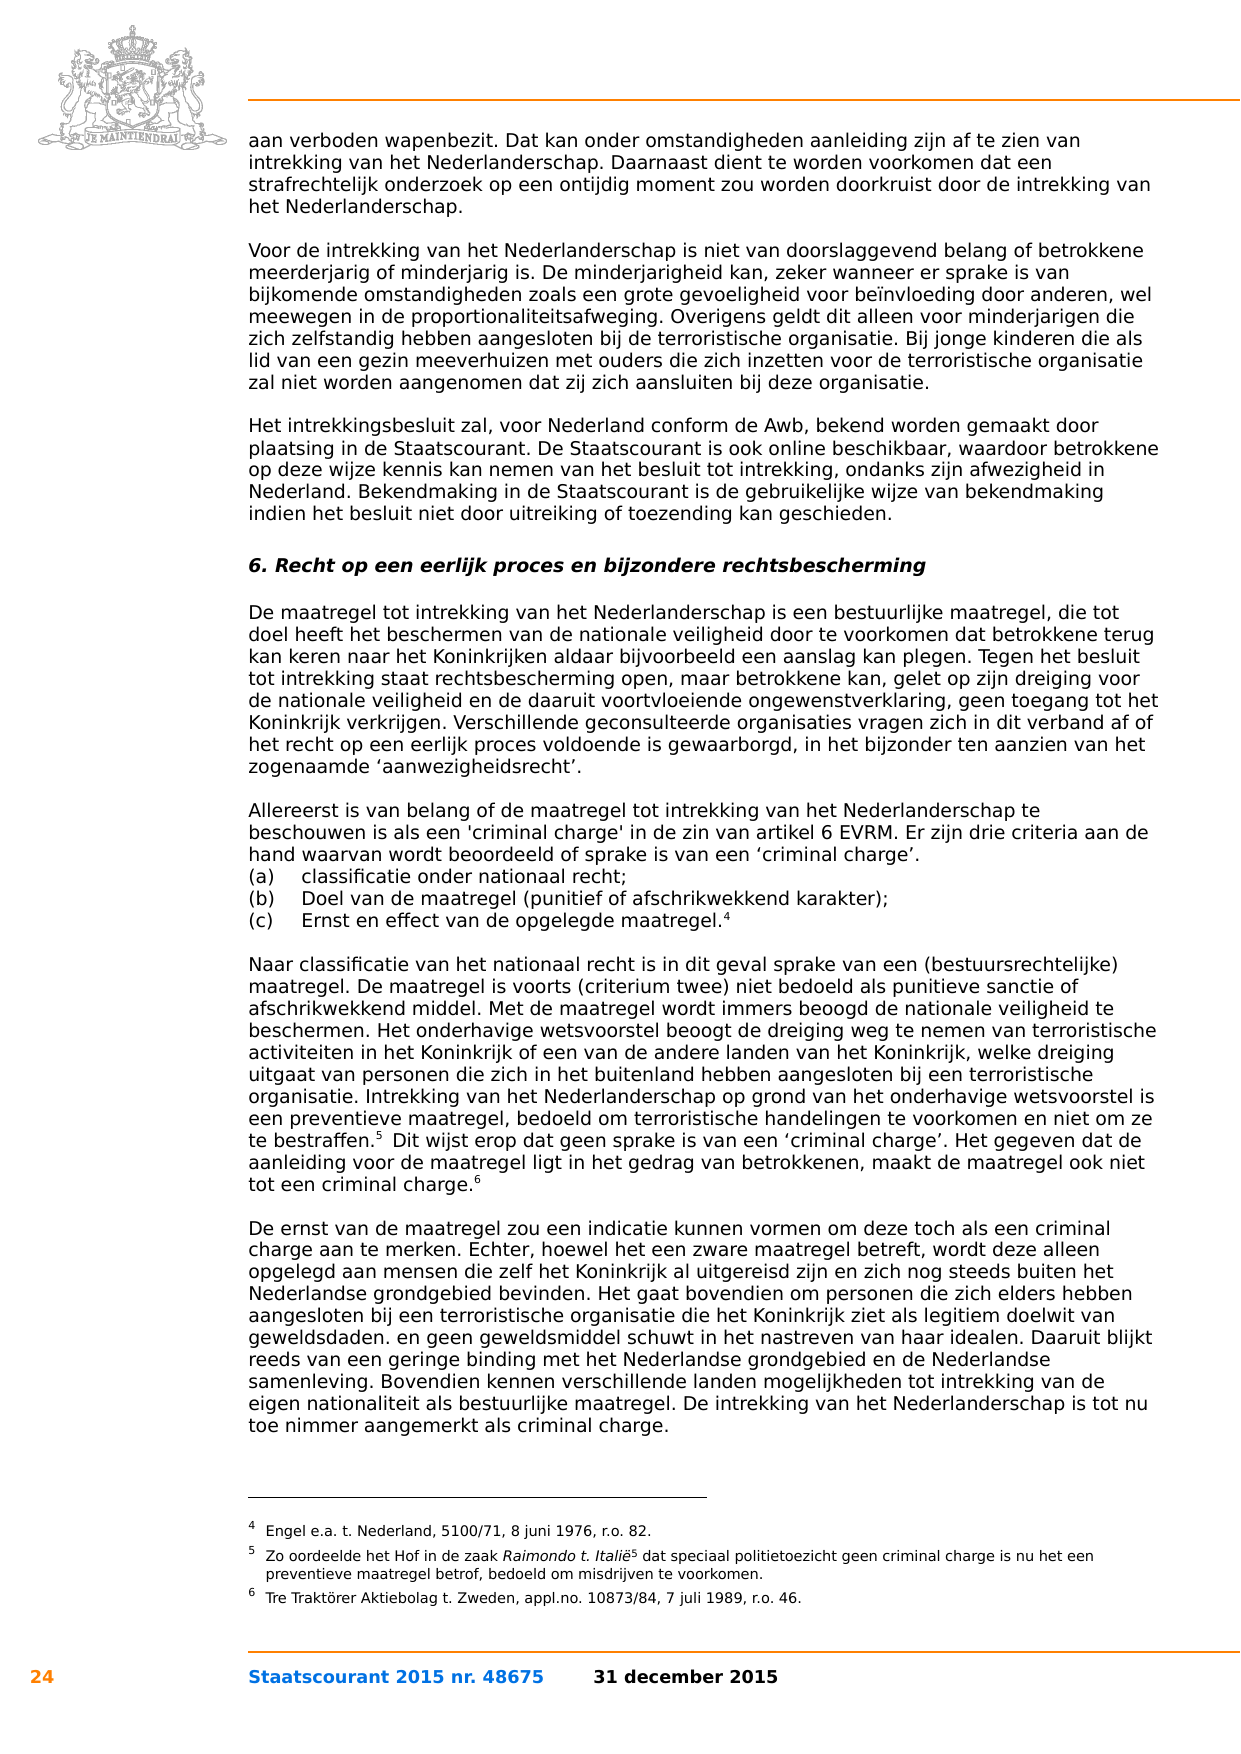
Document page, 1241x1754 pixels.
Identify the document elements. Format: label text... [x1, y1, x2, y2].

text Het intrekkingsbesluit zal, voor Nederland conform de Awb, bekend worden gemaakt door plaatsing in de Staatscourant. De Staatscourant is ook online beschikbaar, waardoor betrokkene op deze wijze kennis kan nemen van het besluit tot intrekking, ondanks zijn afwezigheid in Nederland. Bekendmaking in de Staatscourant is de gebruikelijke wijze van bekendmaking indien het besluit niet door uitreiking of toezending kan geschieden. [248, 415, 1163, 525]
text Engel e.a. t. Nederland, 5100/71, 8 juni 1976, r.o. 82. [248, 1519, 1163, 1541]
text Zo oordeelde het Hof in de zaak Raimondo t. Italië5 dat speciaal politietoezicht geen criminal charge is nu het een preventieve maatregel betrof, bedoeld om misdrijven te voorkomen. [248, 1544, 1163, 1583]
text Tre Traktörer Aktiebolag t. Zweden, appl.no. 10873/84, 7 juli 1989, r.o. 46. [248, 1586, 1163, 1608]
text (b) Doel van de maatregel (punitief of afschrikwekkend karakter); [248, 888, 1163, 910]
text aan verboden wapenbezit. Dat kan onder omstandigheden aanleiding zijn af te zien van intrekking van het Nederlanderschap. Daarnaast dient te worden voorkomen dat een strafrechtelijk onderzoek op een ontijdig moment zou worden doorkruist door de intrekking van het Nederlanderschap. [248, 130, 1163, 218]
text (c) Ernst en effect van de opgelegde maatregel. [248, 910, 1163, 932]
text De ernst van de maatregel zou een indicatie kunnen vormen om deze toch als een criminal charge aan te merken. Echter, hoewel het een zware maatregel betreft, wordt deze alleen opgelegd aan mensen die zelf het Koninkrijk al uitgereisd zijn en zich nog steeds buiten het Nederlandse grondgebied bevinden. Het gaat bovendien om personen die zich elders hebben aangesloten bij een terroristische organisatie die het Koninkrijk ziet als legitiem doelwit van geweldsdaden. en geen geweldsmiddel schuwt in het nastreven van haar idealen. Daaruit blijkt reeds van een geringe binding met het Nederlandse grondgebied en de Nederlandse samenleving. Bovendien kennen verschillende landen mogelijkheden tot intrekking van de eigen nationaliteit als bestuurlijke maatregel. De intrekking van het Nederlanderschap is tot nu toe nimmer aangemerkt als criminal charge. [248, 1217, 1163, 1437]
text Voor de intrekking van het Nederlanderschap is niet van doorslaggevend belang of betrokkene meerderjarig of minderjarig is. De minderjarigheid kan, zeker wanneer er sprake is van bijkomende omstandigheden zoals een grote gevoeligheid voor beïnvloeding door anderen, wel meewegen in de proportionaliteitsafweging. Overigens geldt dit alleen voor minderjarigen die zich zelfstandig hebben aangesloten bij de terroristische organisatie. Bij jonge kinderen die als lid van een gezin meeverhuizen met ouders die zich inzetten voor de terroristische organisatie zal niet worden aangenomen dat zij zich aansluiten bij deze organisatie. [248, 240, 1163, 393]
text De maatregel tot intrekking van het Nederlanderschap is een bestuurlijke maatregel, die tot doel heeft het beschermen van de nationale veiligheid door te voorkomen dat betrokkene terug kan keren naar het Koninkrijken aldaar bijvoorbeeld een aanslag kan plegen. Tegen het besluit tot intrekking staat rechtsbescherming open, maar betrokkene kan, gelet op zijn dreiging voor de nationale veiligheid en de daaruit voortvloeiende ongewenstverklaring, geen toegang tot het Koninkrijk verkrijgen. Verschillende geconsulteerde organisaties vragen zich in dit verband af of het recht op een eerlijk proces voldoende is gewaarborgd, in het bijzonder ten aanzien van het zogenaamde ‘aanwezigheidsrecht’. [248, 602, 1163, 778]
text Allereerst is van belang of de maatregel tot intrekking van het Nederlanderschap te beschouwen is als een 'criminal charge' in de zin van artikel 6 EVRM. Er zijn drie criteria aan de hand waarvan wordt beoordeeld of sprake is van een ‘criminal charge’. [248, 800, 1163, 866]
subtitle 6. Recht op een eerlijk proces en bijzondere rechtsbescherming [248, 555, 1163, 577]
text (a) classificatie onder nationaal recht; [248, 866, 1163, 888]
text Naar classificatie van het nationaal recht is in dit geval sprake van een (bestuursrechtelijke) maatregel. De maatregel is voorts (criterium twee) niet bedoeld als punitieve sanctie of afschrikwekkend middel. Met de maatregel wordt immers beoogd de nationale veiligheid te beschermen. Het onderhavige wetsvoorstel beoogt de dreiging weg te nemen van terroristische activiteiten in het Koninkrijk of een van de andere landen van het Koninkrijk, welke dreiging uitgaat van personen die zich in het buitenland hebben aangesloten bij een terroristische organisatie. Intrekking van het Nederlanderschap op grond van het onderhavige wetsvoorstel is een preventieve maatregel, bedoeld om terroristische handelingen te voorkomen en niet om ze te bestraffen. Dit wijst erop dat geen sprake is van een ‘criminal charge’. Het gegeven dat de aanleiding voor de maatregel ligt in het gedrag van betrokkenen, maakt de maatregel ook niet tot een criminal charge. [248, 954, 1163, 1196]
picture [38, 25, 227, 150]
